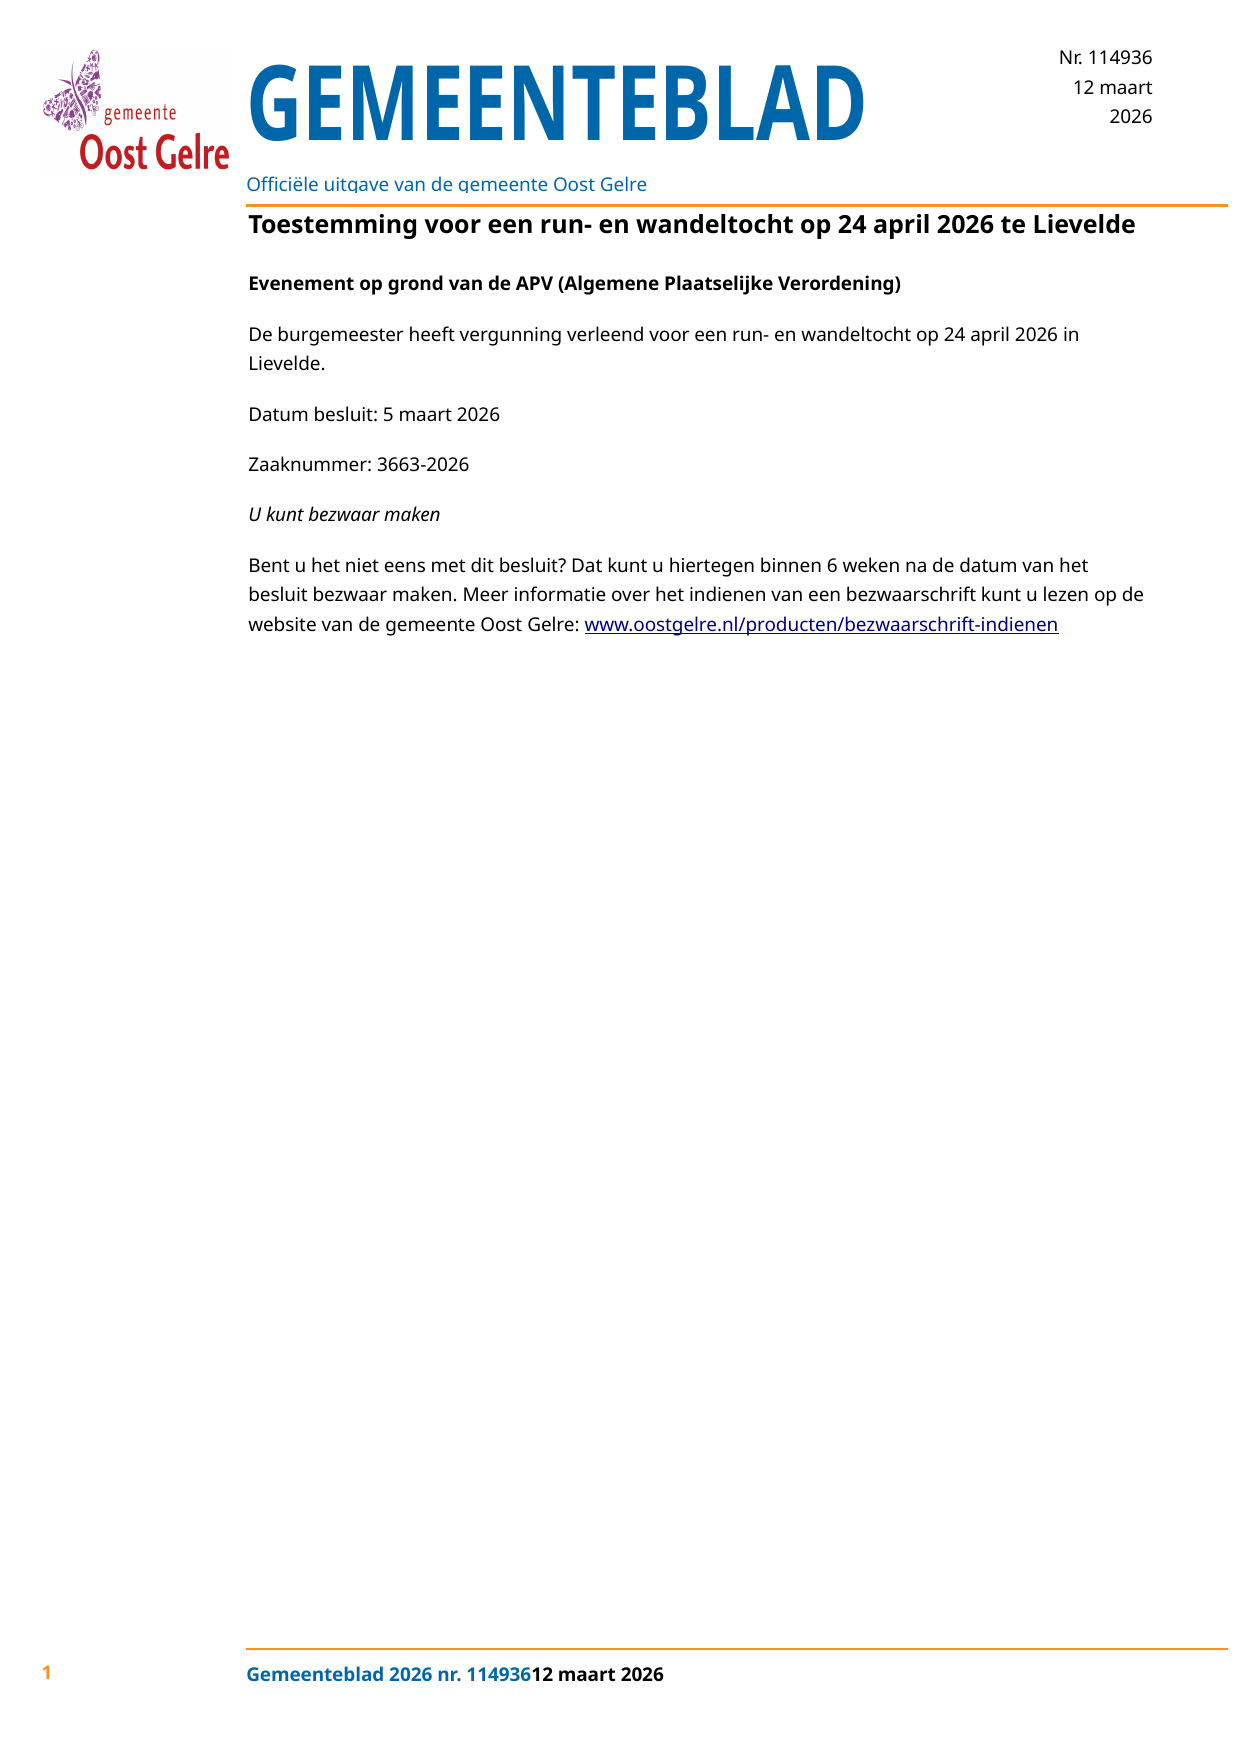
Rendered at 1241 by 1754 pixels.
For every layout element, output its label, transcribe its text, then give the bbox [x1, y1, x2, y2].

text De burgemeester heeft vergunning verleend voor een run- en wandeltocht op 24 april 2026 in Lievelde. [248, 321, 1152, 376]
text U kunt bezwaar maken [248, 502, 1152, 527]
text Bent u het niet eens met dit besluit? Dat kunt u hiertegen binnen 6 weken na de datum van het besluit bezwaar maken. Meer informatie over het indienen van een bezwaarschrift kunt u lezen op de website van de gemeente Oost Gelre: www.oostgelre.nl/producten/bezwaarschrift-indienen [248, 552, 1152, 637]
text Datum besluit: 5 maart 2026 [248, 401, 1152, 426]
text Zaaknummer: 3663-2026 [248, 451, 1152, 477]
picture [41, 47, 231, 172]
text Toestemming voor een run- en wandeltocht op 24 april 2026 te Lievelde [248, 207, 1152, 241]
text Evenement op grond van de APV (Algemene Plaatselijke Verordening) [248, 270, 1152, 296]
